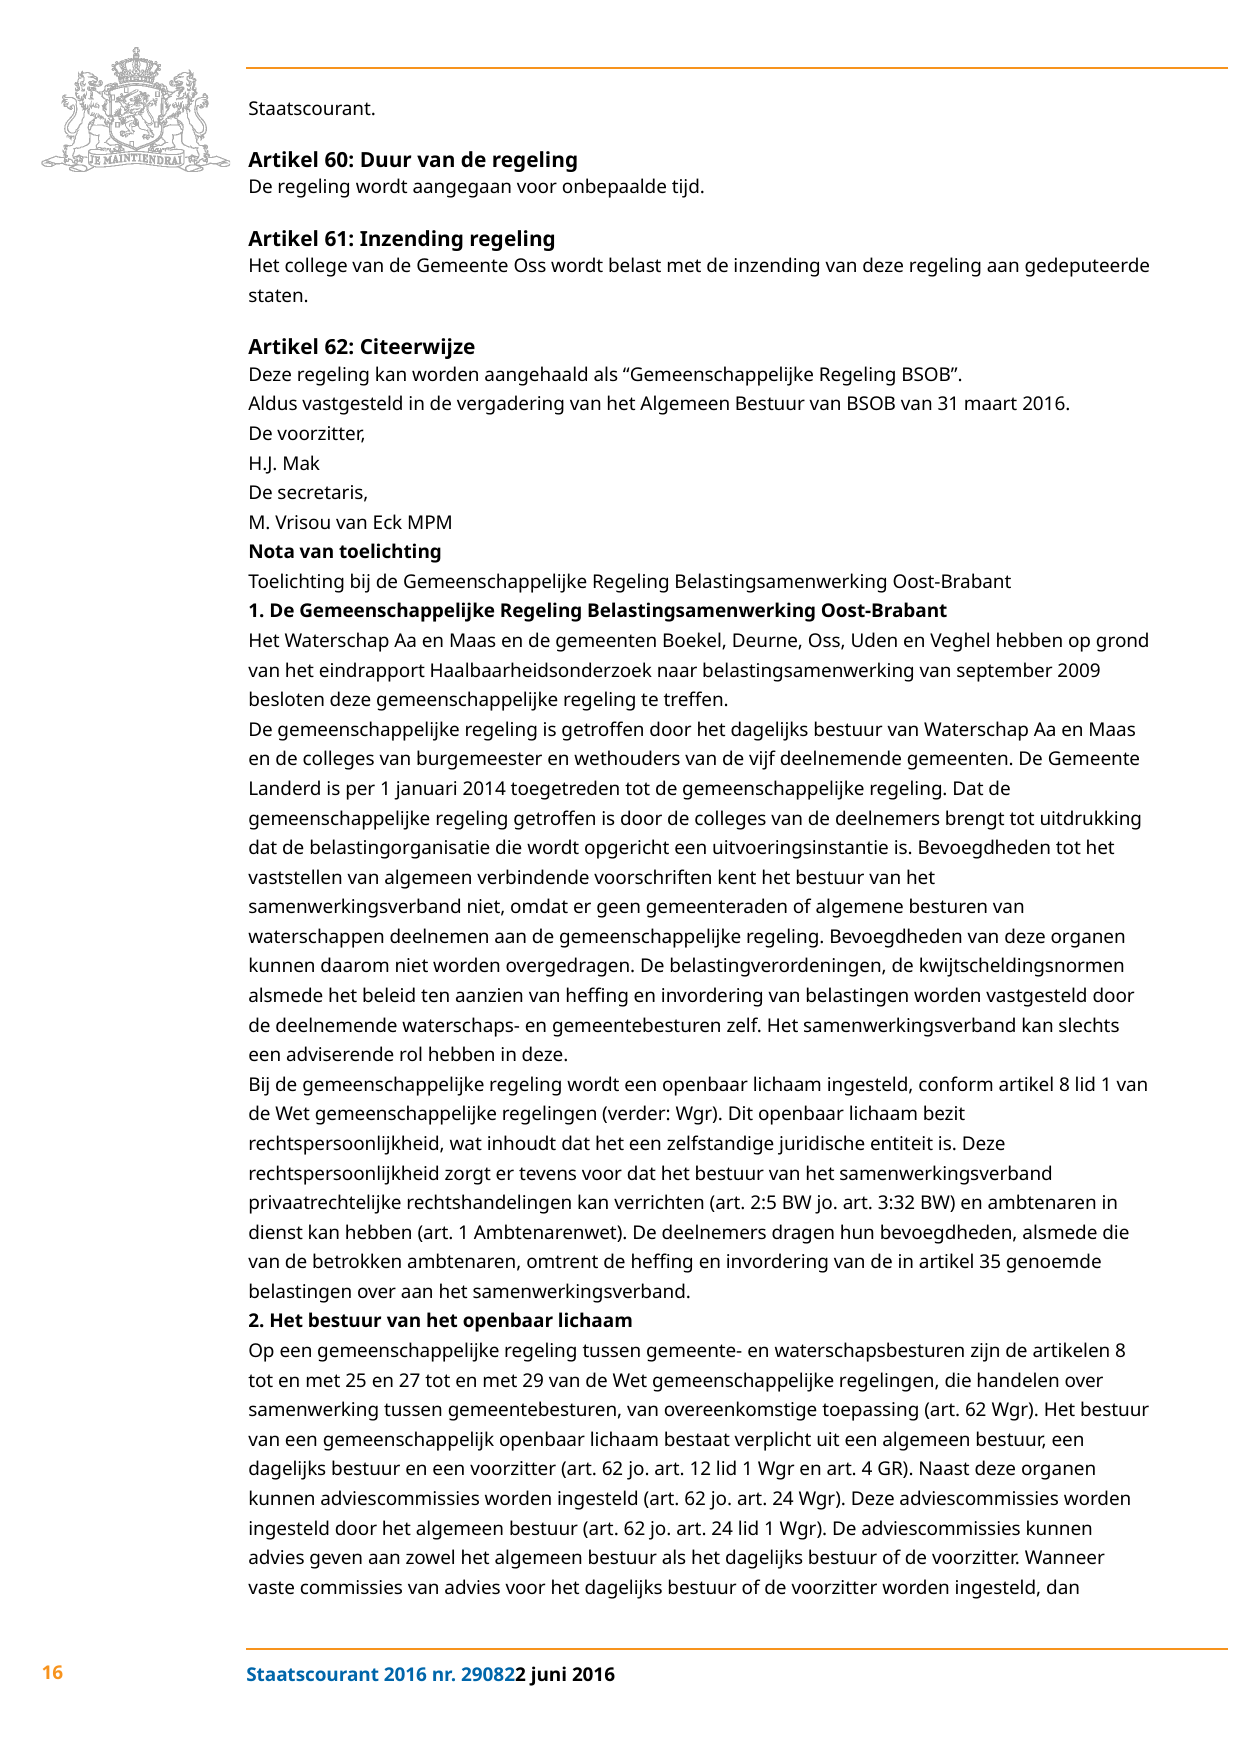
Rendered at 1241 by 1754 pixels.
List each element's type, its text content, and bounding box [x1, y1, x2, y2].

text Nota van toelichting [248, 538, 1152, 564]
text Bij de gemeenschappelijke regeling wordt een openbaar lichaam ingesteld, conform artikel 8 lid 1 van de Wet gemeenschappelijke regelingen (verder: Wgr). Dit openbaar lichaam bezit rechtspersoonlijkheid, wat inhoudt dat het een zelfstandige juridische entiteit is. Deze rechtspersoonlijkheid zorgt er tevens voor dat het bestuur van het samenwerkingsverband privaatrechtelijke rechtshandelingen kan verrichten (art. 2:5 BW jo. art. 3:32 BW) en ambtenaren in dienst kan hebben (art. 1 Ambtenarenwet). De deelnemers dragen hun bevoegdheden, alsmede die van de betrokken ambtenaren, omtrent de heffing en invordering van de in artikel 35 genoemde belastingen over aan het samenwerkingsverband. [248, 1071, 1152, 1304]
text Staatscourant. [248, 95, 1152, 121]
text Op een gemeenschappelijke regeling tussen gemeente- en waterschapsbesturen zijn de artikelen 8 tot en met 25 en 27 tot en met 29 van de Wet gemeenschappelijke regelingen, die handelen over samenwerking tussen gemeentebesturen, van overeenkomstige toepassing (art. 62 Wgr). Het bestuur van een gemeenschappelijk openbaar lichaam bestaat verplicht uit een algemeen bestuur, een dagelijks bestuur en een voorzitter (art. 62 jo. art. 12 lid 1 Wgr en art. 4 GR). Naast deze organen kunnen adviescommissies worden ingesteld (art. 62 jo. art. 24 Wgr). Deze adviescommissies worden ingesteld door het algemeen bestuur (art. 62 jo. art. 24 lid 1 Wgr). De adviescommissies kunnen advies geven aan zowel het algemeen bestuur als het dagelijks bestuur of de voorzitter. Wanneer vaste commissies van advies voor het dagelijks bestuur of de voorzitter worden ingesteld, dan [248, 1337, 1152, 1599]
text Het college van de Gemeente Oss wordt belast met de inzending van deze regeling aan gedeputeerde staten. [248, 252, 1152, 308]
text M. Vrisou van Eck MPM [248, 509, 1152, 534]
text Deze regeling kan worden aangehaald als “Gemeenschappelijke Regeling BSOB”. [248, 361, 1152, 387]
picture [41, 47, 231, 172]
text De regeling wordt aangegaan voor onbepaalde tijd. [248, 174, 1152, 199]
text Artikel 61: Inzending regeling [248, 224, 1152, 252]
text 2. Het bestuur van het openbaar lichaam [248, 1308, 1152, 1333]
text Artikel 62: Citeerwijze [248, 332, 1152, 361]
text De voorzitter, [248, 420, 1152, 446]
text Aldus vastgesteld in de vergadering van het Algemeen Bestuur van BSOB van 31 maart 2016. [248, 391, 1152, 416]
text H.J. Mak [248, 450, 1152, 475]
text De secretaris, [248, 479, 1152, 505]
text De gemeenschappelijke regeling is getroffen door het dagelijks bestuur van Waterschap Aa en Maas en de colleges van burgemeester en wethouders van de vijf deelnemende gemeenten. De Gemeente Landerd is per 1 januari 2014 toegetreden tot de gemeenschappelijke regeling. Dat de gemeenschappelijke regeling getroffen is door de colleges van de deelnemers brengt tot uitdrukking dat de belastingorganisatie die wordt opgericht een uitvoeringsinstantie is. Bevoegdheden tot het vaststellen van algemeen verbindende voorschriften kent het bestuur van het samenwerkingsverband niet, omdat er geen gemeenteraden of algemene besturen van waterschappen deelnemen aan de gemeenschappelijke regeling. Bevoegdheden van deze organen kunnen daarom niet worden overgedragen. De belastingverordeningen, de kwijtscheldingsnormen alsmede het beleid ten aanzien van heffing en invordering van belastingen worden vastgesteld door de deelnemende waterschaps- en gemeentebesturen zelf. Het samenwerkingsverband kan slechts een adviserende rol hebben in deze. [248, 716, 1152, 1067]
text 1. De Gemeenschappelijke Regeling Belastingsamenwerking Oost-Brabant [248, 598, 1152, 623]
text Artikel 60: Duur van de regeling [248, 145, 1152, 174]
text Het Waterschap Aa en Maas en de gemeenten Boekel, Deurne, Oss, Uden en Veghel hebben op grond van het eindrapport Haalbaarheidsonderzoek naar belastingsamenwerking van september 2009 besloten deze gemeenschappelijke regeling te treffen. [248, 627, 1152, 712]
text Toelichting bij de Gemeenschappelijke Regeling Belastingsamenwerking Oost-Brabant [248, 568, 1152, 594]
